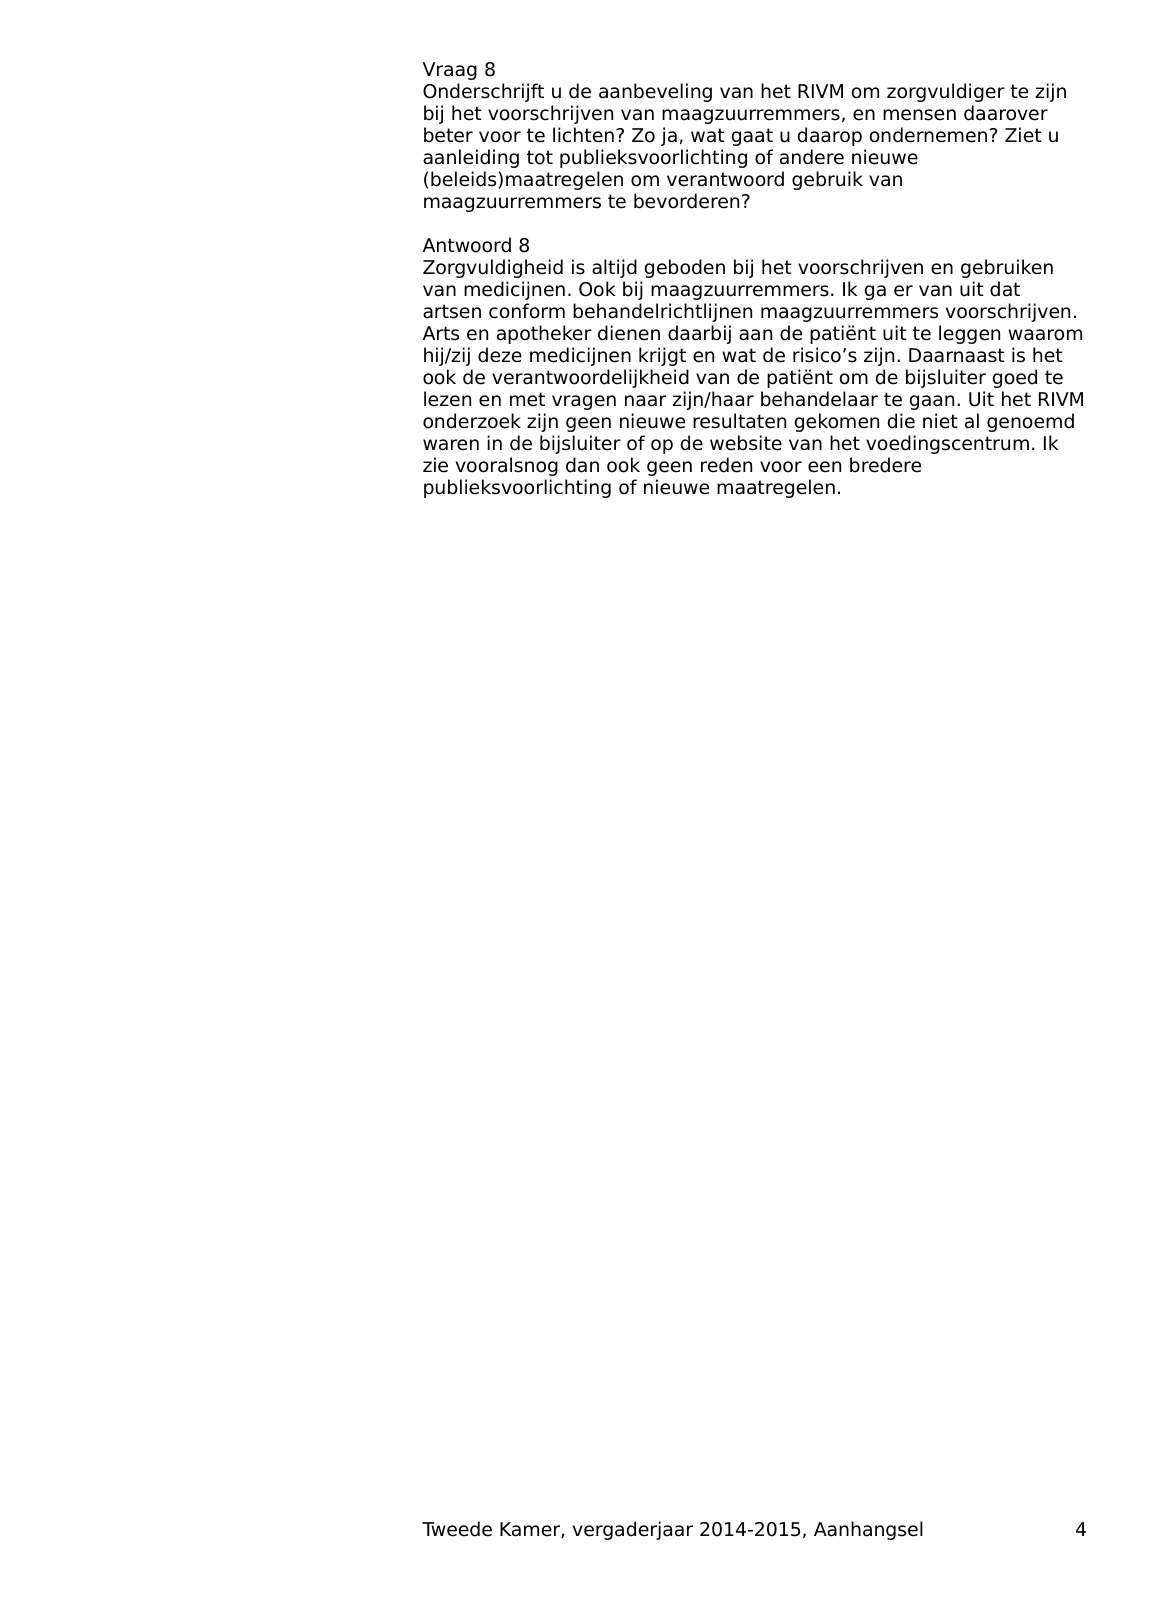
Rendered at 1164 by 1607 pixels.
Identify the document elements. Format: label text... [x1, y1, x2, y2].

text Vraag 8 [422, 59, 1087, 81]
text Onderschrijft u de aanbeveling van het RIVM om zorgvuldiger te zijn bij het voorschrijven van maagzuurremmers, en mensen daarover beter voor te lichten? Zo ja, wat gaat u daarop ondernemen? Ziet u aanleiding tot publieksvoorlichting of andere nieuwe (beleids)maatregelen om verantwoord gebruik van maagzuurremmers te bevorderen? [422, 81, 1087, 213]
text Antwoord 8 [422, 235, 1087, 257]
text Zorgvuldigheid is altijd geboden bij het voorschrijven en gebruiken van medicijnen. Ook bij maagzuurremmers. Ik ga er van uit dat artsen conform behandelrichtlijnen maagzuurremmers voorschrijven. Arts en apotheker dienen daarbij aan de patiënt uit te leggen waarom hij/zij deze medicijnen krijgt en wat de risico’s zijn. Daarnaast is het ook de verantwoordelijkheid van de patiënt om de bijsluiter goed te lezen en met vragen naar zijn/haar behandelaar te gaan. Uit het RIVM onderzoek zijn geen nieuwe resultaten gekomen die niet al genoemd waren in de bijsluiter of op de website van het voedingscentrum. Ik zie vooralsnog dan ook geen reden voor een bredere publieksvoorlichting of nieuwe maatregelen. [422, 257, 1087, 499]
